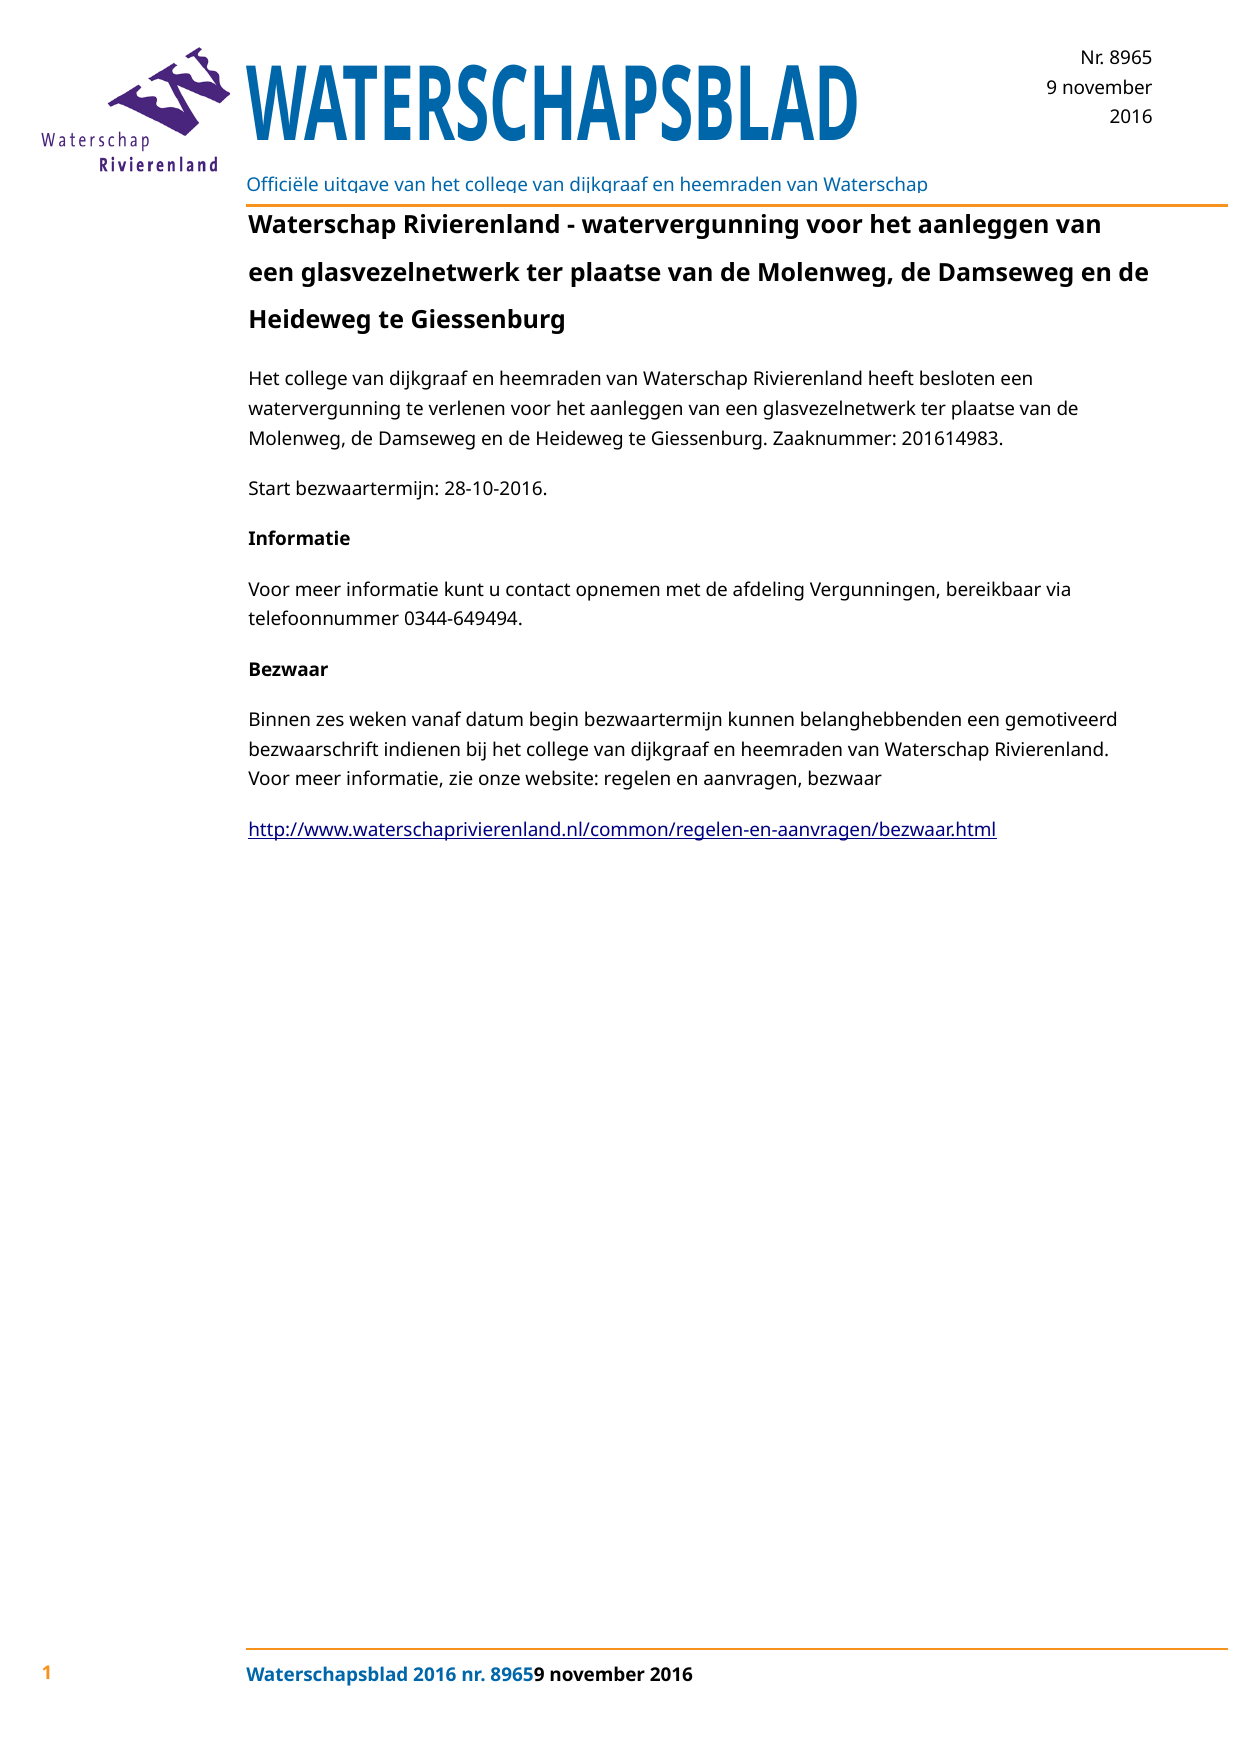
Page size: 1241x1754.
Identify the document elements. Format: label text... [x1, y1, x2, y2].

text Het college van dijkgraaf en heemraden van Waterschap Rivierenland heeft besloten een watervergunning te verlenen voor het aanleggen van een glasvezelnetwerk ter plaatse van de Molenweg, de Damseweg en de Heideweg te Giessenburg. Zaaknummer: 201614983. [248, 366, 1152, 450]
text Bezwaar [248, 656, 1152, 682]
text Informatie [248, 526, 1152, 551]
text Voor meer informatie kunt u contact opnemen met de afdeling Vergunningen, bereikbaar via telefoonnummer 0344-649494. [248, 576, 1152, 631]
picture [41, 47, 231, 172]
text Waterschap Rivierenland - watervergunning voor het aanleggen van een glasvezelnetwerk ter plaatse van de Molenweg, de Damseweg en de Heideweg te Giessenburg [248, 207, 1152, 336]
text Start bezwaartermijn: 28-10-2016. [248, 475, 1152, 501]
text http://www.waterschaprivierenland.nl/common/regelen-en-aanvragen/bezwaar.html [248, 816, 1152, 842]
text Binnen zes weken vanaf datum begin bezwaartermijn kunnen belanghebbenden een gemotiveerd bezwaarschrift indienen bij het college van dijkgraaf en heemraden van Waterschap Rivierenland. Voor meer informatie, zie onze website: regelen en aanvragen, bezwaar [248, 706, 1152, 791]
